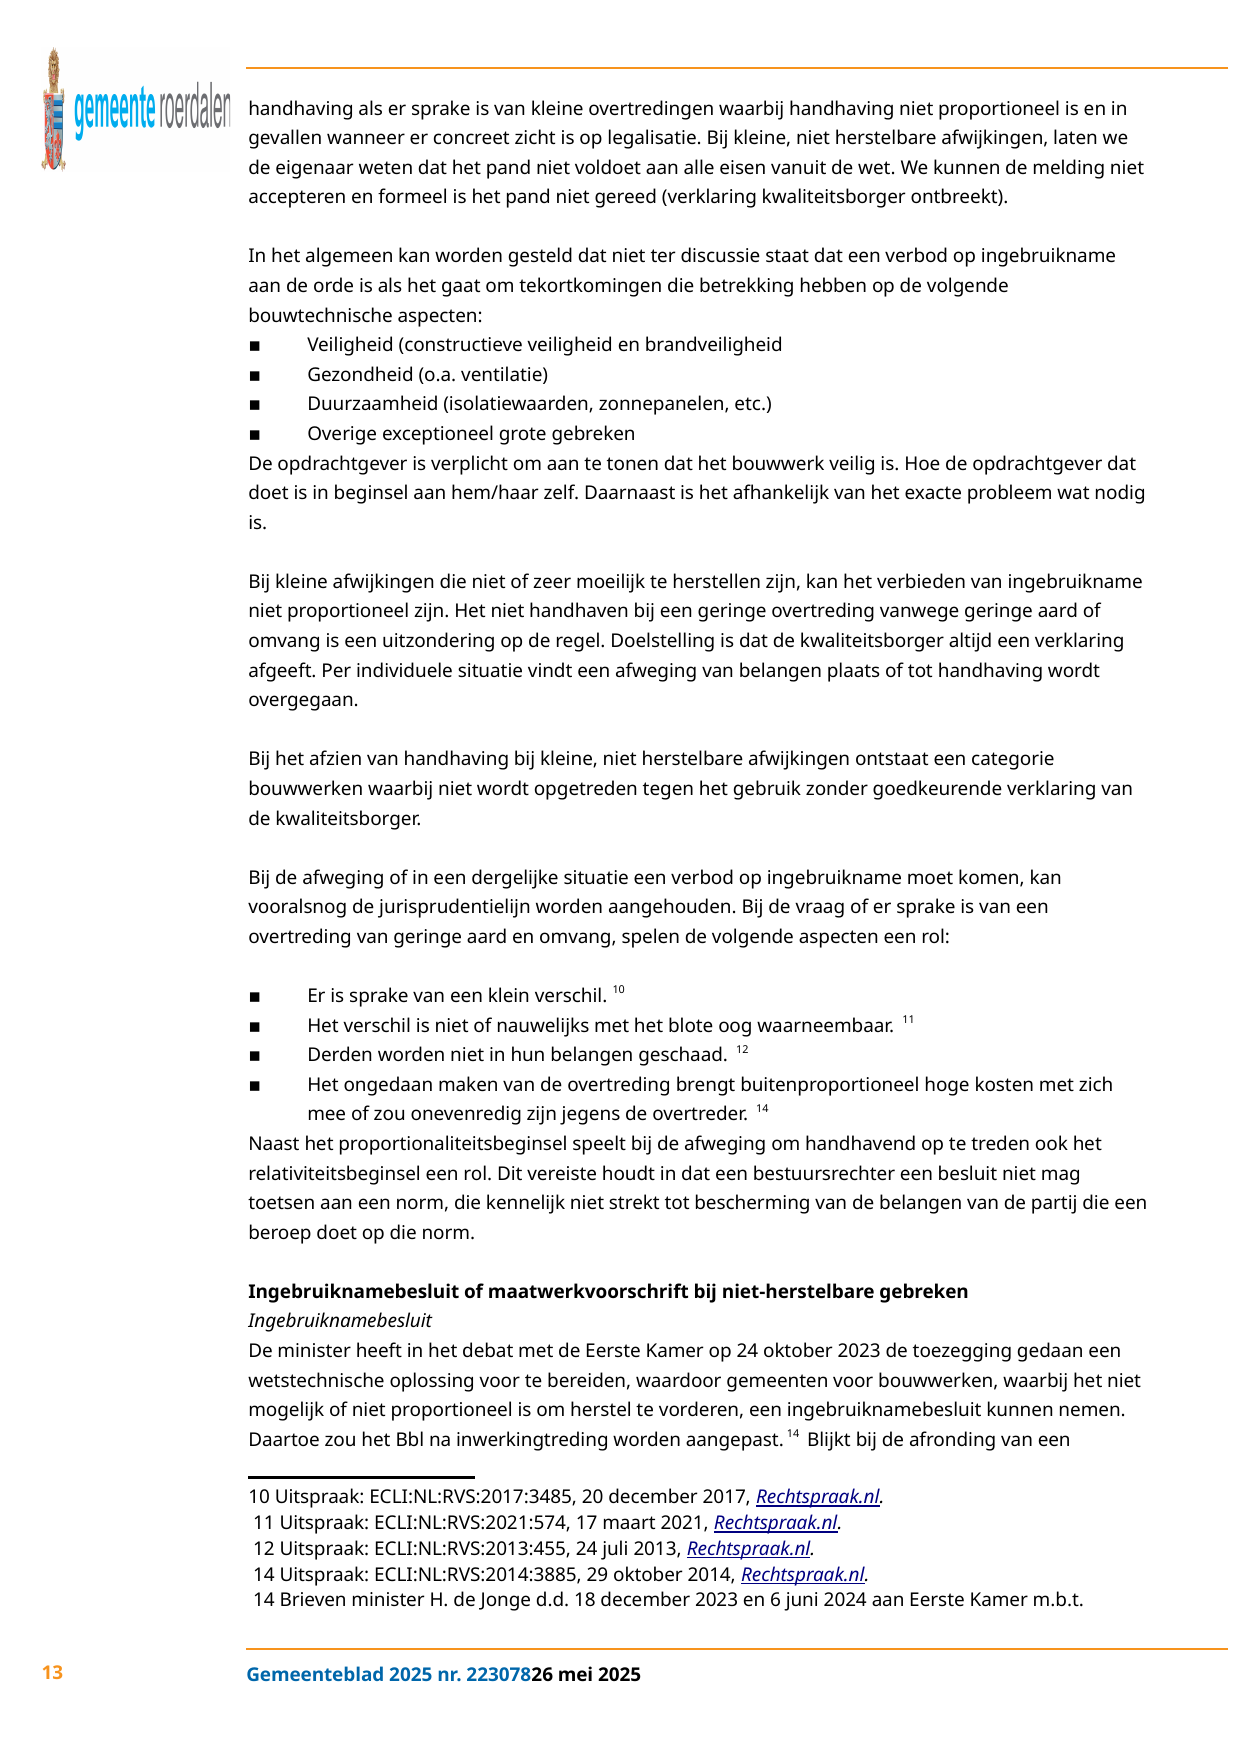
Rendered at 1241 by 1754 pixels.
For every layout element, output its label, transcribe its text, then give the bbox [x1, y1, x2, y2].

list Overige exceptioneel grote gebreken [248, 420, 1152, 446]
list Uitspraak: ECLI:NL:RVS:2021:574, 17 maart 2021, Rechtspraak.nl. [248, 1509, 1152, 1535]
list Het verschil is niet of nauwelijks met het blote oog waarneembaar. [248, 1012, 1152, 1038]
text Naast het proportionaliteitsbeginsel speelt bij de afweging om handhavend op te treden ook het relativiteitsbeginsel een rol. Dit vereiste houdt in dat een bestuursrechter een besluit niet mag toetsen aan een norm, die kennelijk niet strekt tot bescherming van de belangen van de partij die een beroep doet op die norm. [248, 1130, 1152, 1245]
list Veiligheid (constructieve veiligheid en brandveiligheid [248, 331, 1152, 357]
list Duurzaamheid (isolatiewaarden, zonnepanelen, etc.) [248, 391, 1152, 416]
text De minister heeft in het debat met de Eerste Kamer op 24 oktober 2023 de toezegging gedaan een wetstechnische oplossing voor te bereiden, waardoor gemeenten voor bouwwerken, waarbij het niet mogelijk of niet proportioneel is om herstel te vorderen, een ingebruiknamebesluit kunnen nemen. Daartoe zou het Bbl na inwerkingtreding worden aangepast. Blijkt bij de afronding van een [248, 1337, 1152, 1452]
list Derden worden niet in hun belangen geschaad. [248, 1041, 1152, 1067]
text In het algemeen kan worden gesteld dat niet ter discussie staat dat een verbod op ingebruikname aan de orde is als het gaat om tekortkomingen die betrekking hebben op de volgende bouwtechnische aspecten: [248, 243, 1152, 328]
text Ingebruiknamebesluit [248, 1308, 1152, 1333]
list Het ongedaan maken van de overtreding brengt buitenproportioneel hoge kosten met zich mee of zou onevenredig zijn jegens de overtreder. [248, 1071, 1152, 1126]
text Ingebruiknamebesluit of maatwerkvoorschrift bij niet-herstelbare gebreken [248, 1278, 1152, 1304]
list Er is sprake van een klein verschil. [248, 982, 1152, 1008]
text Bij kleine afwijkingen die niet of zeer moeilijk te herstellen zijn, kan het verbieden van ingebruikname niet proportioneel zijn. Het niet handhaven bij een geringe overtreding vanwege geringe aard of omvang is een uitzondering op de regel. Doelstelling is dat de kwaliteitsborger altijd een verklaring afgeeft. Per individuele situatie vindt een afweging van belangen plaats of tot handhaving wordt overgegaan. [248, 568, 1152, 712]
picture [41, 47, 231, 172]
text Brieven minister H. de Jonge d.d. 18 december 2023 en 6 juni 2024 aan Eerste Kamer m.b.t. [248, 1586, 1152, 1612]
text Bij het afzien van handhaving bij kleine, niet herstelbare afwijkingen ontstaat een categorie bouwwerken waarbij niet wordt opgetreden tegen het gebruik zonder goedkeurende verklaring van de kwaliteitsborger. [248, 746, 1152, 831]
list Uitspraak: ECLI:NL:RVS:2013:455, 24 juli 2013, Rechtspraak.nl. [248, 1535, 1152, 1561]
text handhaving als er sprake is van kleine overtredingen waarbij handhaving niet proportioneel is en in gevallen wanneer er concreet zicht is op legalisatie. Bij kleine, niet herstelbare afwijkingen, laten we de eigenaar weten dat het pand niet voldoet aan alle eisen vanuit de wet. We kunnen de melding niet accepteren en formeel is het pand niet gereed (verklaring kwaliteitsborger ontbreekt). [248, 95, 1152, 209]
list Gezondheid (o.a. ventilatie) [248, 361, 1152, 387]
text Bij de afweging of in een dergelijke situatie een verbod op ingebruikname moet komen, kan vooralsnog de jurisprudentielijn worden aangehouden. Bij de vraag of er sprake is van een overtreding van geringe aard en omvang, spelen de volgende aspecten een rol: [248, 864, 1152, 949]
list Uitspraak: ECLI:NL:RVS:2014:3885, 29 oktober 2014, Rechtspraak.nl. [248, 1561, 1152, 1586]
list Uitspraak: ECLI:NL:RVS:2017:3485, 20 december 2017, Rechtspraak.nl. [248, 1483, 1152, 1509]
text De opdrachtgever is verplicht om aan te tonen dat het bouwwerk veilig is. Hoe de opdrachtgever dat doet is in beginsel aan hem/haar zelf. Daarnaast is het afhankelijk van het exacte probleem wat nodig is. [248, 450, 1152, 535]
